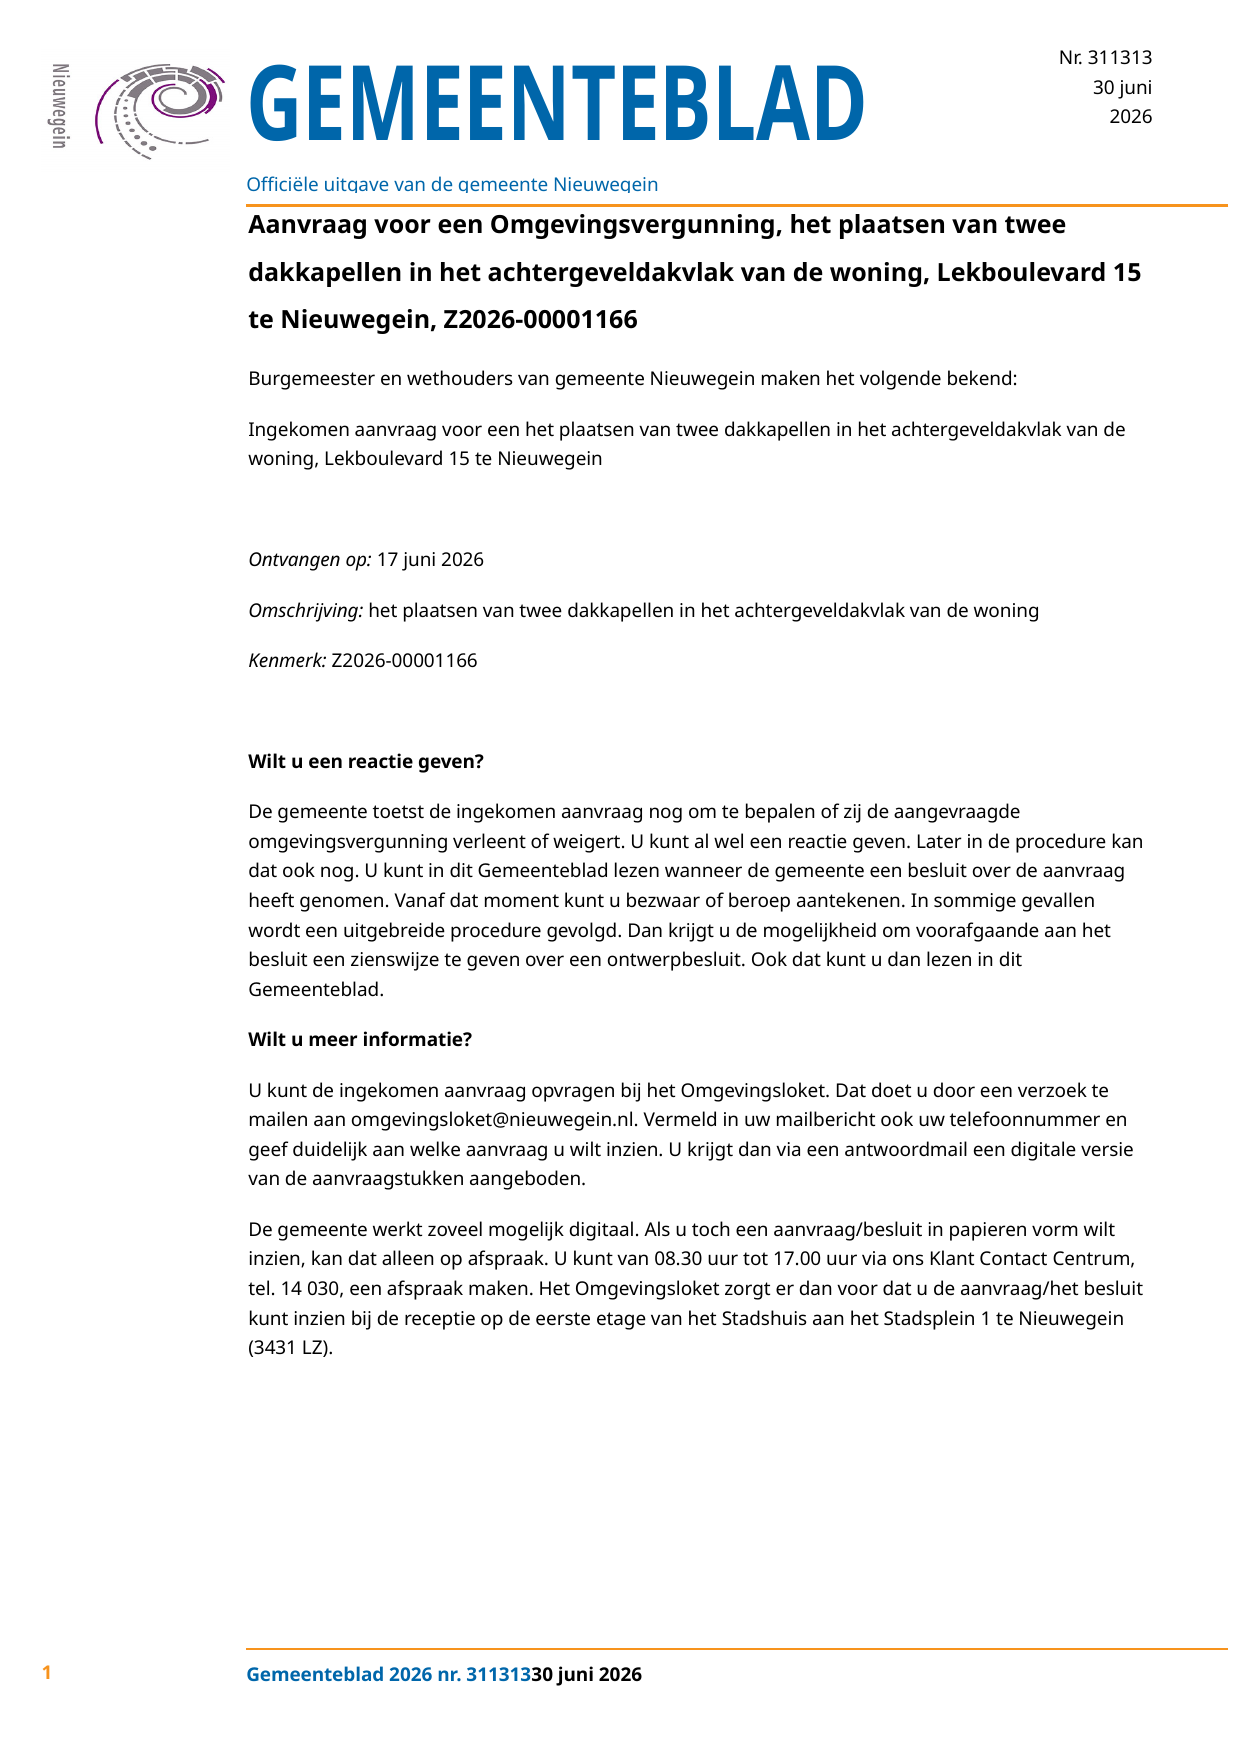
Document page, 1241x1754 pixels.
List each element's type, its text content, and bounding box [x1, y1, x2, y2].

text Aanvraag voor een Omgevingsvergunning, het plaatsen van twee dakkapellen in het achtergeveldakvlak van de woning, Lekboulevard 15 te Nieuwegein, Z2026-00001166 [248, 207, 1152, 336]
text De gemeente toetst de ingekomen aanvraag nog om te bepalen of zij de aangevraagde omgevingsvergunning verleent of weigert. U kunt al wel een reactie geven. Later in de procedure kan dat ook nog. U kunt in dit Gemeenteblad lezen wanneer de gemeente een besluit over de aanvraag heeft genomen. Vanaf dat moment kunt u bezwaar of beroep aantekenen. In sommige gevallen wordt een uitgebreide procedure gevolgd. Dan krijgt u de mogelijkheid om voorafgaande aan het besluit een zienswijze te geven over een ontwerpbesluit. Ook dat kunt u dan lezen in dit Gemeenteblad. [248, 798, 1152, 1002]
text Ingekomen aanvraag voor een het plaatsen van twee dakkapellen in het achtergeveldakvlak van de woning, Lekboulevard 15 te Nieuwegein [248, 416, 1152, 471]
text De gemeente werkt zoveel mogelijk digitaal. Als u toch een aanvraag/besluit in papieren vorm wilt inzien, kan dat alleen op afspraak. U kunt van 08.30 uur tot 17.00 uur via ons Klant Contact Centrum, tel. 14 030, een afspraak maken. Het Omgevingsloket zorgt er dan voor dat u de aanvraag/het besluit kunt inzien bij de receptie op de eerste etage van het Stadshuis aan het Stadsplein 1 te Nieuwegein (3431 LZ). [248, 1216, 1152, 1360]
text Ontvangen op: 17 juni 2026 [248, 546, 1152, 572]
text Kenmerk: Z2026-00001166 [248, 647, 1152, 673]
text Wilt u een reactie geven? [248, 748, 1152, 774]
text Omschrijving: het plaatsen van twee dakkapellen in het achtergeveldakvlak van de woning [248, 597, 1152, 622]
text U kunt de ingekomen aanvraag opvragen bij het Omgevingsloket. Dat doet u door een verzoek te mailen aan omgevingsloket@nieuwegein.nl. Vermeld in uw mailbericht ook uw telefoonnummer en geef duidelijk aan welke aanvraag u wilt inzien. U krijgt dan via een antwoordmail een digitale versie van de aanvraagstukken aangeboden. [248, 1077, 1152, 1191]
text Wilt u meer informatie? [248, 1026, 1152, 1052]
picture [41, 47, 231, 172]
text Burgemeester en wethouders van gemeente Nieuwegein maken het volgende bekend: [248, 366, 1152, 391]
